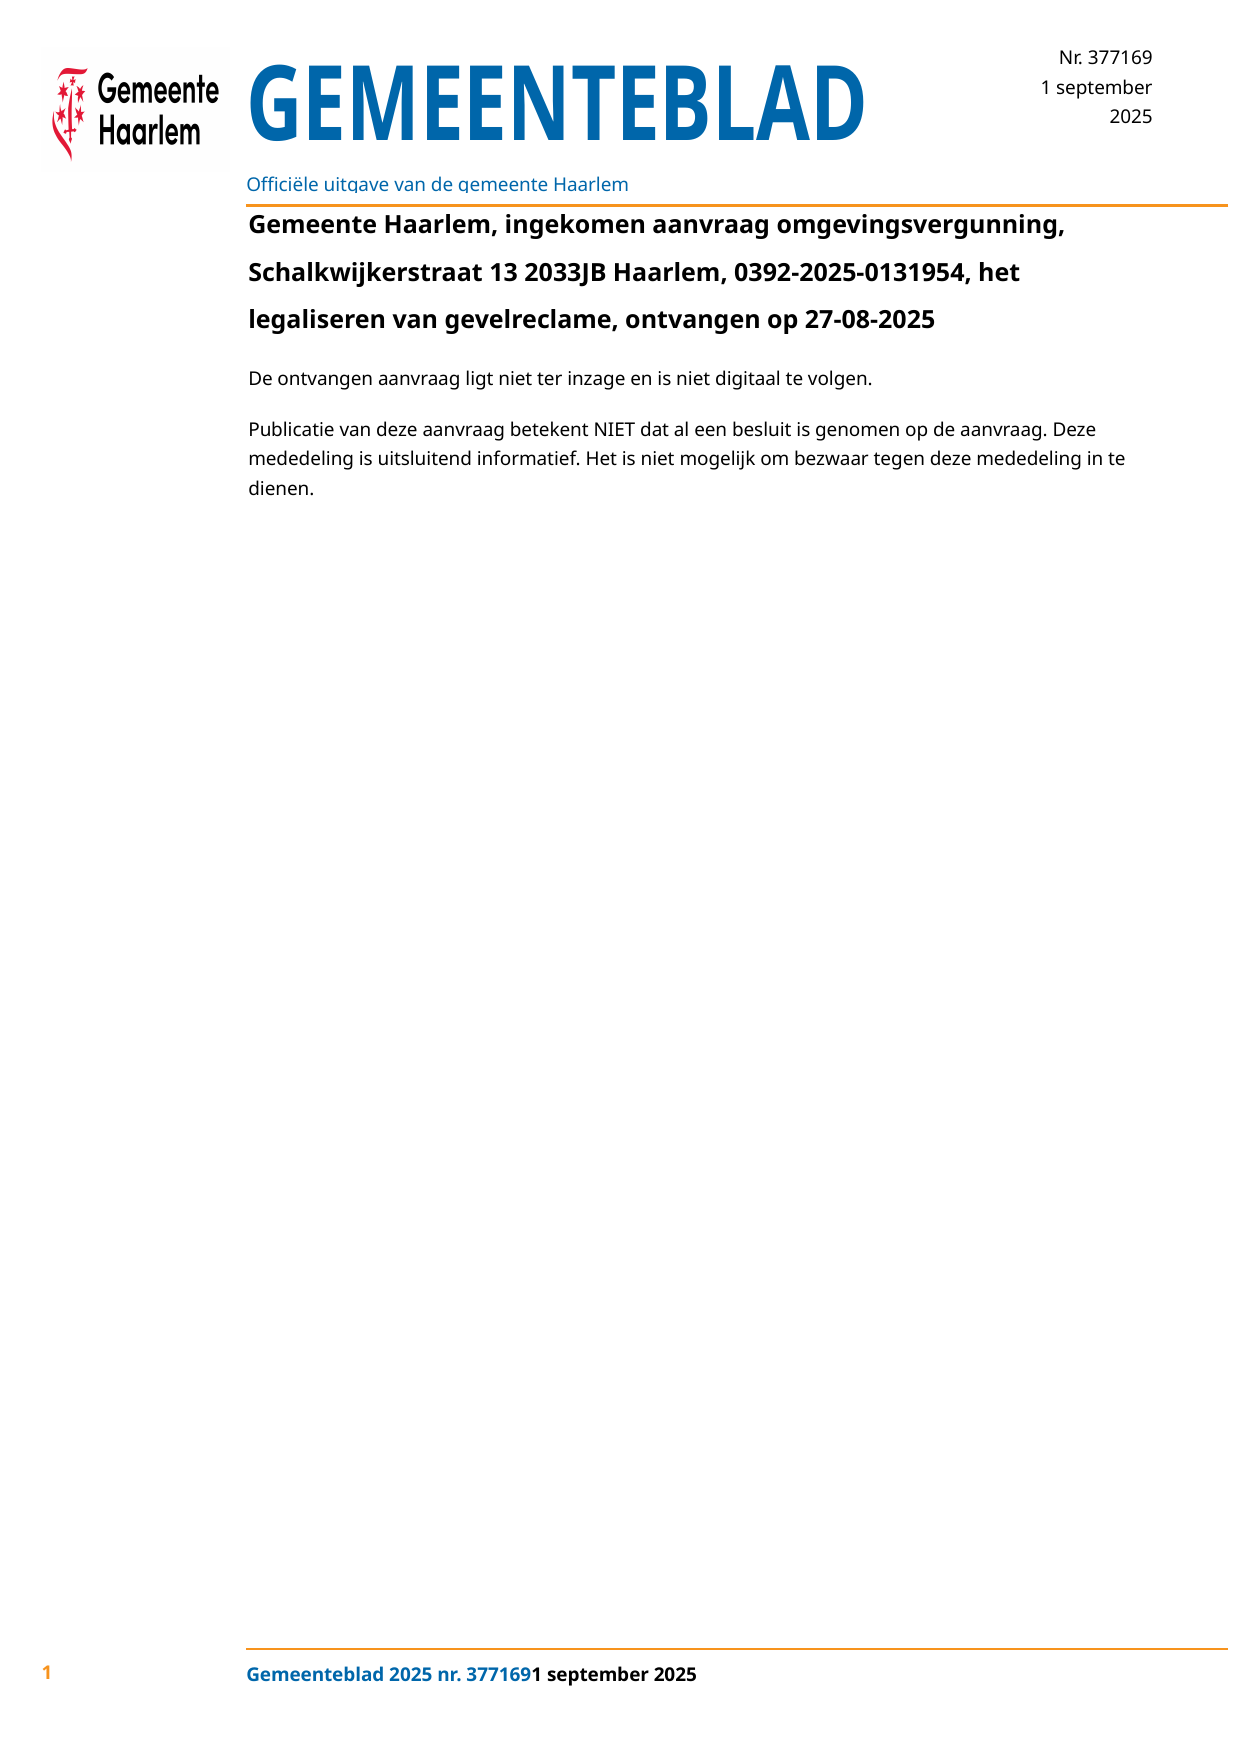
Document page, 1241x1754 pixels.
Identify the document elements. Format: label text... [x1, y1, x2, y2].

picture [41, 47, 231, 172]
text Publicatie van deze aanvraag betekent NIET dat al een besluit is genomen op de aanvraag. Deze mededeling is uitsluitend informatief. Het is niet mogelijk om bezwaar tegen deze mededeling in te dienen. [248, 416, 1152, 501]
text Gemeente Haarlem, ingekomen aanvraag omgevingsvergunning, Schalkwijkerstraat 13 2033JB Haarlem, 0392-2025-0131954, het legaliseren van gevelreclame, ontvangen op 27-08-2025 [248, 207, 1152, 336]
text De ontvangen aanvraag ligt niet ter inzage en is niet digitaal te volgen. [248, 366, 1152, 391]
